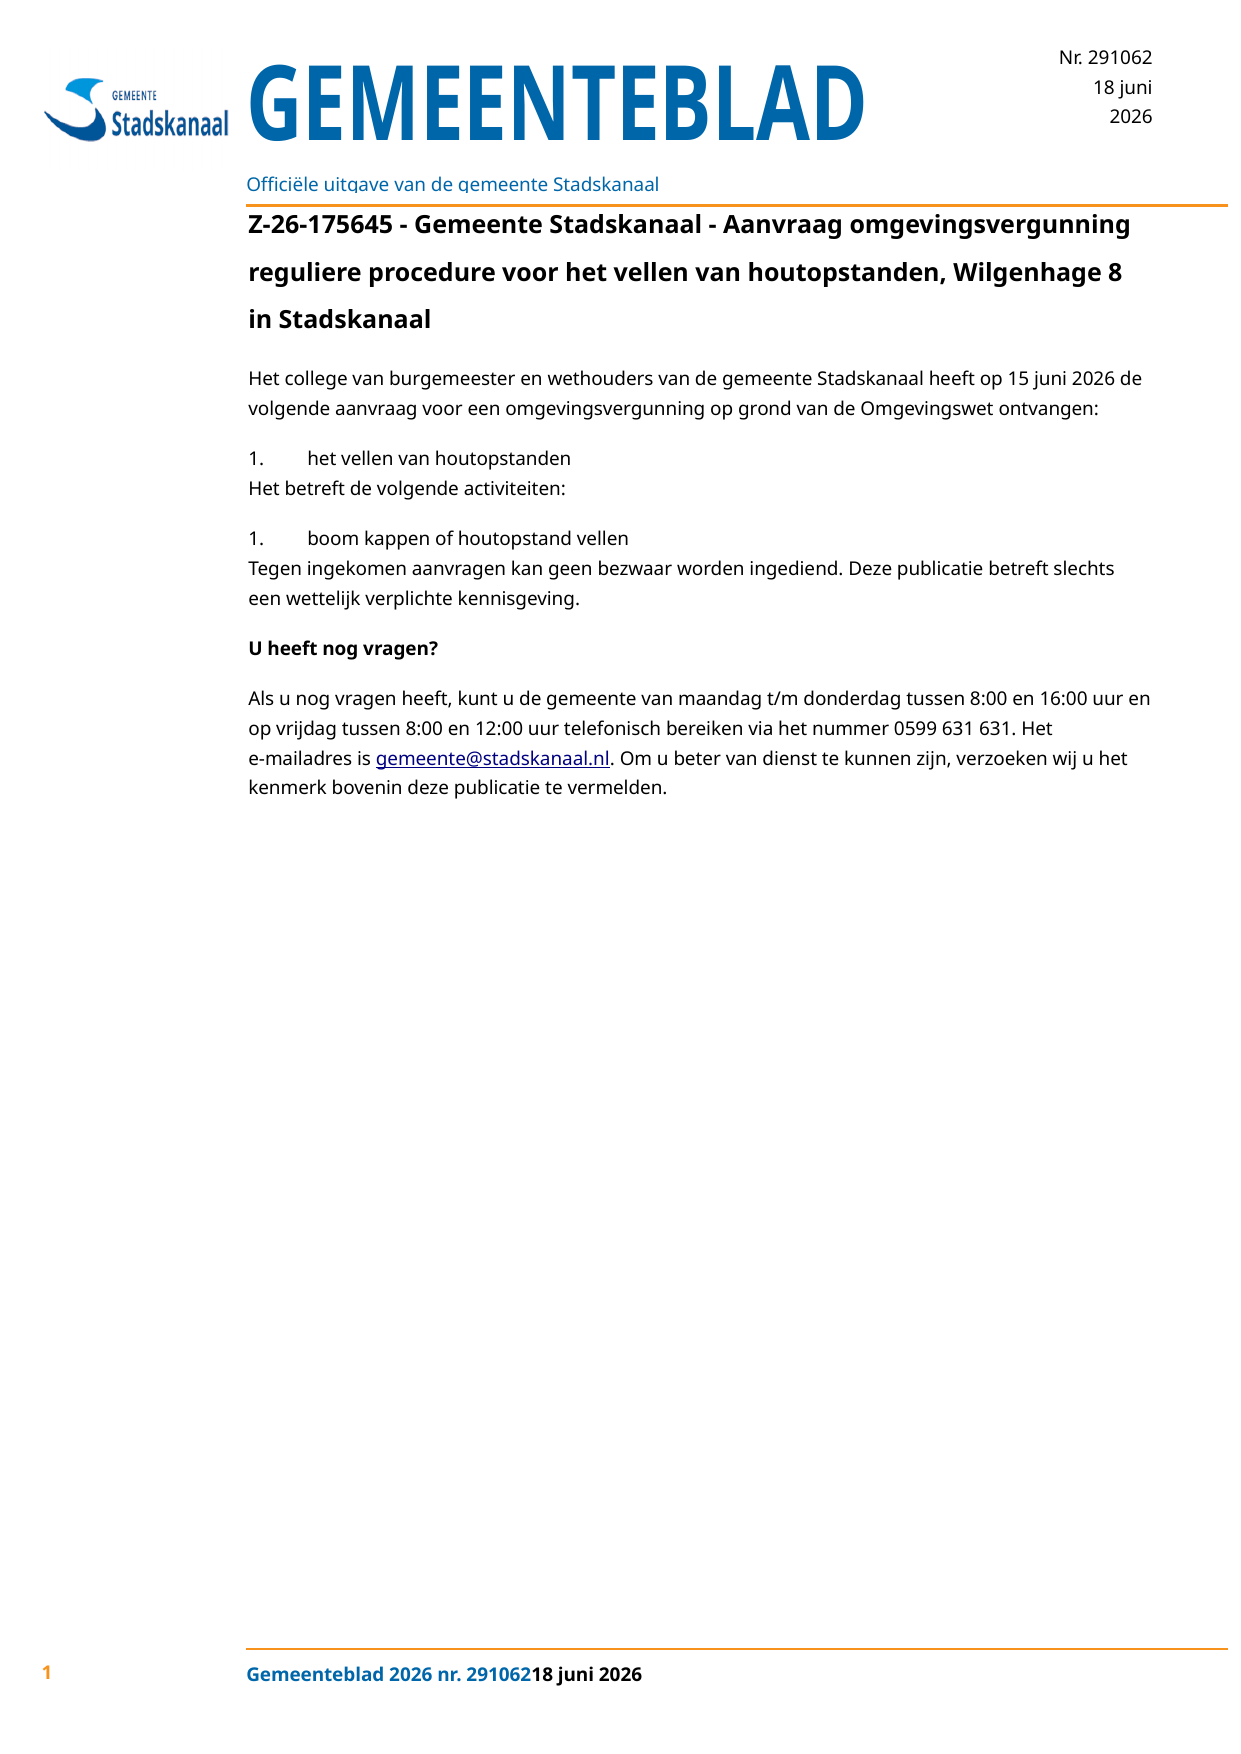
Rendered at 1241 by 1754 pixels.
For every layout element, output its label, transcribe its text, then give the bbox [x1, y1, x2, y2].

text Het betreft de volgende activiteiten: [248, 475, 1152, 501]
text Als u nog vragen heeft, kunt u de gemeente van maandag t/m donderdag tussen 8:00 en 16:00 uur en op vrijdag tussen 8:00 en 12:00 uur telefonisch bereiken via het nummer 0599 631 631. Het e‑mailadres is gemeente@stadskanaal.nl. Om u beter van dienst te kunnen zijn, verzoeken wij u het kenmerk bovenin deze publicatie te vermelden. [248, 686, 1152, 800]
text Het college van burgemeester en wethouders van de gemeente Stadskanaal heeft op 15 juni 2026 de volgende aanvraag voor een omgevingsvergunning op grond van de Omgevingswet ontvangen: [248, 366, 1152, 421]
text Z-26-175645 - Gemeente Stadskanaal - Aanvraag omgevingsvergunning reguliere procedure voor het vellen van houtopstanden, Wilgenhage 8 in Stadskanaal [248, 207, 1152, 336]
text Tegen ingekomen aanvragen kan geen bezwaar worden ingediend. Deze publicatie betreft slechts een wettelijk verplichte kennisgeving. [248, 555, 1152, 610]
text U heeft nog vragen? [248, 635, 1152, 661]
list het vellen van houtopstanden [248, 446, 1152, 471]
picture [41, 47, 231, 172]
list boom kappen of houtopstand vellen [248, 526, 1152, 551]
